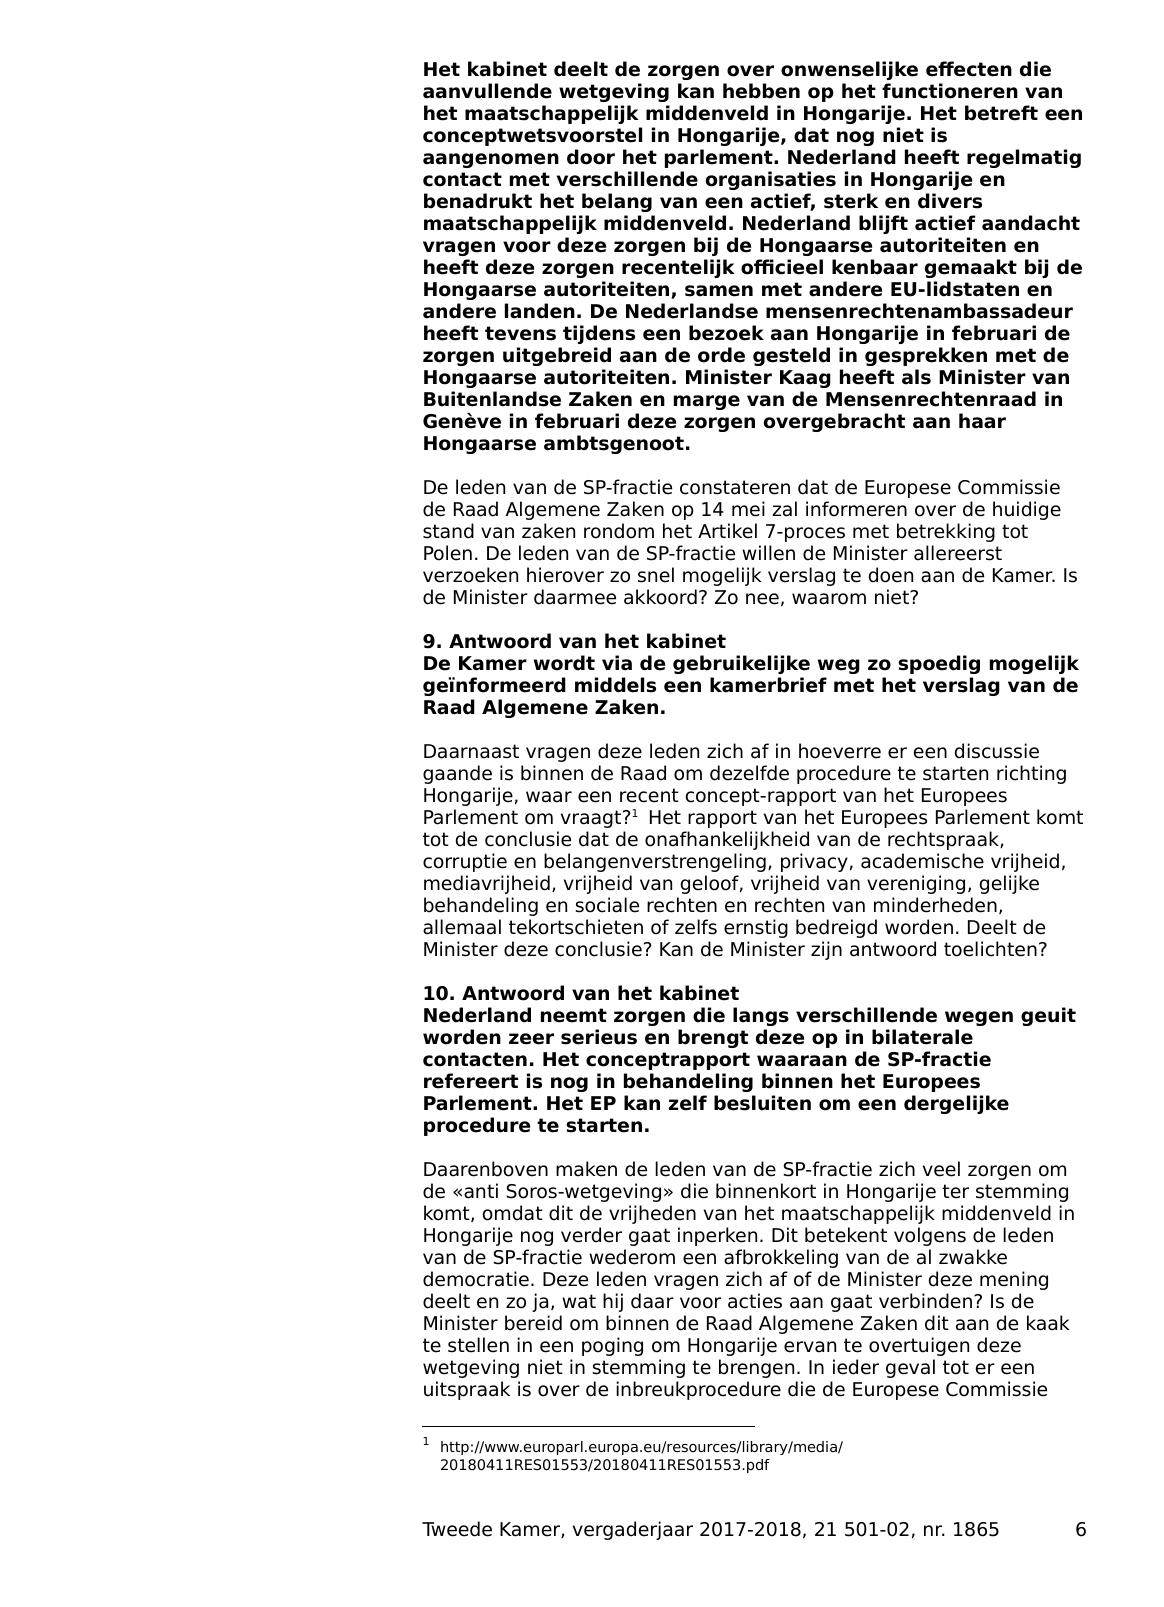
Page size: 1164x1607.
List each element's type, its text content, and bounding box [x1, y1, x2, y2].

text De leden van de SP-fractie constateren dat de Europese Commissie de Raad Algemene Zaken op 14 mei zal informeren over de huidige stand van zaken rondom het Artikel 7-proces met betrekking tot Polen. De leden van de SP-fractie willen de Minister allereerst verzoeken hierover zo snel mogelijk verslag te doen aan de Kamer. Is de Minister daarmee akkoord? Zo nee, waarom niet? [422, 477, 1087, 609]
text Nederland neemt zorgen die langs verschillende wegen geuit worden zeer serieus en brengt deze op in bilaterale contacten. Het conceptrapport waaraan de SP-fractie refereert is nog in behandeling binnen het Europees Parlement. Het EP kan zelf besluiten om een dergelijke procedure te starten. [422, 1005, 1087, 1137]
text Daarnaast vragen deze leden zich af in hoeverre er een discussie gaande is binnen de Raad om dezelfde procedure te starten richting Hongarije, waar een recent concept-rapport van het Europees Parlement om vraagt? Het rapport van het Europees Parlement komt tot de conclusie dat de onafhankelijkheid van de rechtspraak, corruptie en belangenverstrengeling, privacy, academische vrijheid, mediavrijheid, vrijheid van geloof, vrijheid van vereniging, gelijke behandeling en sociale rechten en rechten van minderheden, allemaal tekortschieten of zelfs ernstig bedreigd worden. Deelt de Minister deze conclusie? Kan de Minister zijn antwoord toelichten? [422, 741, 1087, 961]
text Daarenboven maken de leden van de SP-fractie zich veel zorgen om de «anti Soros-wetgeving» die binnenkort in Hongarije ter stemming komt, omdat dit de vrijheden van het maatschappelijk middenveld in Hongarije nog verder gaat inperken. Dit betekent volgens de leden van de SP-fractie wederom een afbrokkeling van de al zwakke democratie. Deze leden vragen zich af of de Minister deze mening deelt en zo ja, wat hij daar voor acties aan gaat verbinden? Is de Minister bereid om binnen de Raad Algemene Zaken dit aan de kaak te stellen in een poging om Hongarije ervan te overtuigen deze wetgeving niet in stemming te brengen. In ieder geval tot er een uitspraak is over de inbreukprocedure die de Europese Commissie [422, 1159, 1087, 1401]
text 10. Antwoord van het kabinet [422, 983, 1087, 1005]
text 9. Antwoord van het kabinet [422, 631, 1087, 653]
text Het kabinet deelt de zorgen over onwenselijke effecten die aanvullende wetgeving kan hebben op het functioneren van het maatschappelijk middenveld in Hongarije. Het betreft een conceptwetsvoorstel in Hongarije, dat nog niet is aangenomen door het parlement. Nederland heeft regelmatig contact met verschillende organisaties in Hongarije en benadrukt het belang van een actief, sterk en divers maatschappelijk middenveld. Nederland blijft actief aandacht vragen voor deze zorgen bij de Hongaarse autoriteiten en heeft deze zorgen recentelijk officieel kenbaar gemaakt bij de Hongaarse autoriteiten, samen met andere EU-lidstaten en andere landen. De Nederlandse mensenrechtenambassadeur heeft tevens tijdens een bezoek aan Hongarije in februari de zorgen uitgebreid aan de orde gesteld in gesprekken met de Hongaarse autoriteiten. Minister Kaag heeft als Minister van Buitenlandse Zaken en marge van de Mensenrechtenraad in Genève in februari deze zorgen overgebracht aan haar Hongaarse ambtsgenoot. [422, 59, 1087, 455]
text http://www.europarl.europa.eu/resources/library/media/20180411RES01553/20180411RES01553.pdf [422, 1435, 1087, 1474]
text De Kamer wordt via de gebruikelijke weg zo spoedig mogelijk geïnformeerd middels een kamerbrief met het verslag van de Raad Algemene Zaken. [422, 653, 1087, 719]
